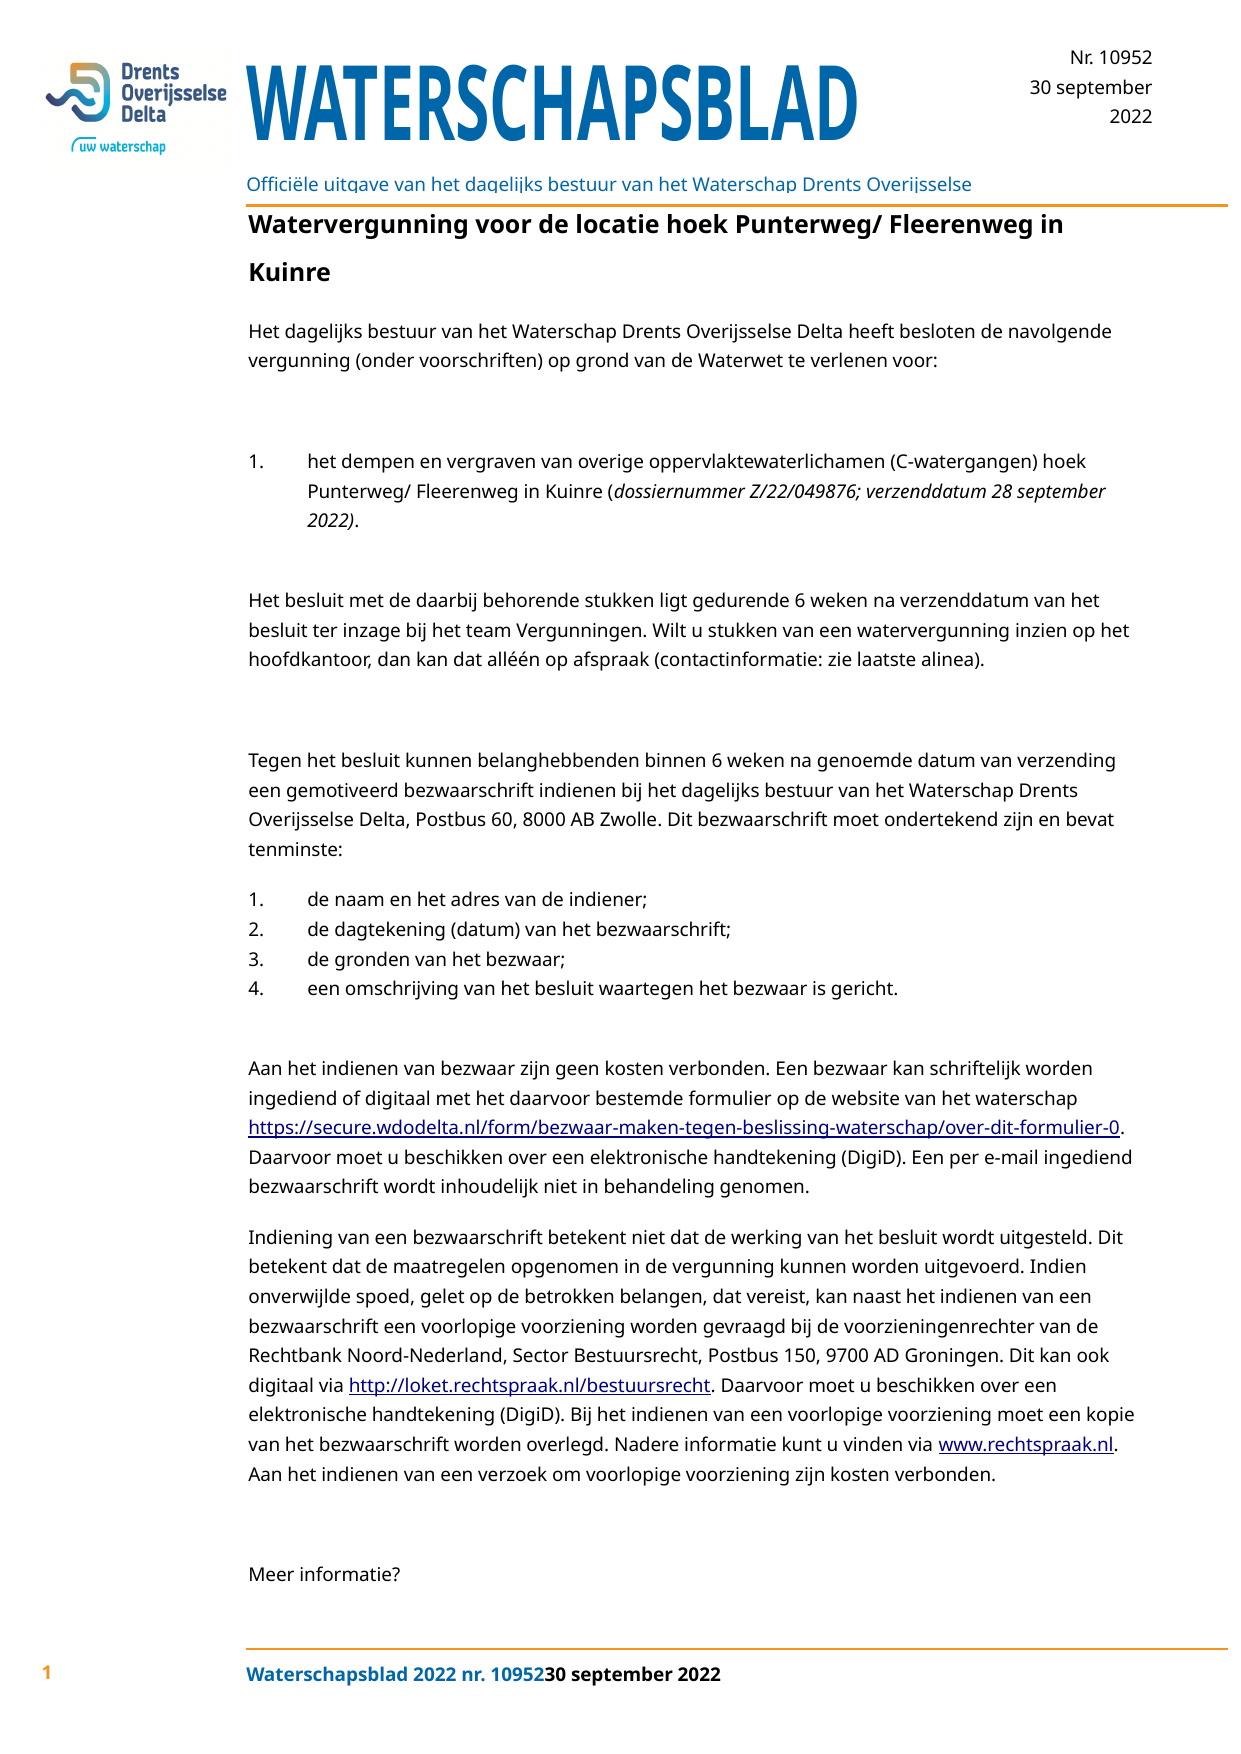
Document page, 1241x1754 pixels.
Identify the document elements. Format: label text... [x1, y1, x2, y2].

text Aan het indienen van bezwaar zijn geen kosten verbonden. Een bezwaar kan schriftelijk worden ingediend of digitaal met het daarvoor bestemde formulier op de website van het waterschap https://secure.wdodelta.nl/form/bezwaar-maken-tegen-beslissing-waterschap/over-dit-formulier-0. Daarvoor moet u beschikken over een elektronische handtekening (DigiD). Een per e-mail ingediend bezwaarschrift wordt inhoudelijk niet in behandeling genomen. [248, 1055, 1152, 1199]
list de naam en het adres van de indiener; [248, 887, 1152, 912]
text Meer informatie? [248, 1562, 1152, 1587]
list een omschrijving van het besluit waartegen het bezwaar is gericht. [248, 975, 1152, 1001]
text Het besluit met de daarbij behorende stukken ligt gedurende 6 weken na verzenddatum van het besluit ter inzage bij het team Vergunningen. Wilt u stukken van een watervergunning inzien op het hoofdkantoor, dan kan dat alléén op afspraak (contactinformatie: zie laatste alinea). [248, 587, 1152, 672]
list de gronden van het bezwaar; [248, 946, 1152, 972]
text Watervergunning voor de locatie hoek Punterweg/ Fleerenweg in Kuinre [248, 207, 1152, 288]
list de dagtekening (datum) van het bezwaarschrift; [248, 916, 1152, 942]
text Indiening van een bezwaarschrift betekent niet dat de werking van het besluit wordt uitgesteld. Dit betekent dat de maatregelen opgenomen in de vergunning kunnen worden uitgevoerd. Indien onverwijlde spoed, gelet op de betrokken belangen, dat vereist, kan naast het indienen van een bezwaarschrift een voorlopige voorziening worden gevraagd bij de voorzieningenrechter van de Rechtbank Noord-Nederland, Sector Bestuursrecht, Postbus 150, 9700 AD Groningen. Dit kan ook digitaal via http://loket.rechtspraak.nl/bestuursrecht. Daarvoor moet u beschikken over een elektronische handtekening (DigiD). Bij het indienen van een voorlopige voorziening moet een kopie van het bezwaarschrift worden overlegd. Nadere informatie kunt u vinden via www.rechtspraak.nl. Aan het indienen van een verzoek om voorlopige voorziening zijn kosten verbonden. [248, 1224, 1152, 1487]
picture [41, 47, 231, 172]
list het dempen en vergraven van overige oppervlaktewaterlichamen (C-watergangen) hoek Punterweg/ Fleerenweg in Kuinre (dossiernummer Z/22/049876; verzenddatum 28 september 2022). [248, 448, 1152, 533]
text Tegen het besluit kunnen belanghebbenden binnen 6 weken na genoemde datum van verzending een gemotiveerd bezwaarschrift indienen bij het dagelijks bestuur van het Waterschap Drents Overijsselse Delta, Postbus 60, 8000 AB Zwolle. Dit bezwaarschrift moet ondertekend zijn en bevat tenminste: [248, 747, 1152, 862]
text Het dagelijks bestuur van het Waterschap Drents Overijsselse Delta heeft besloten de navolgende vergunning (onder voorschriften) op grond van de Waterwet te verlenen voor: [248, 318, 1152, 373]
